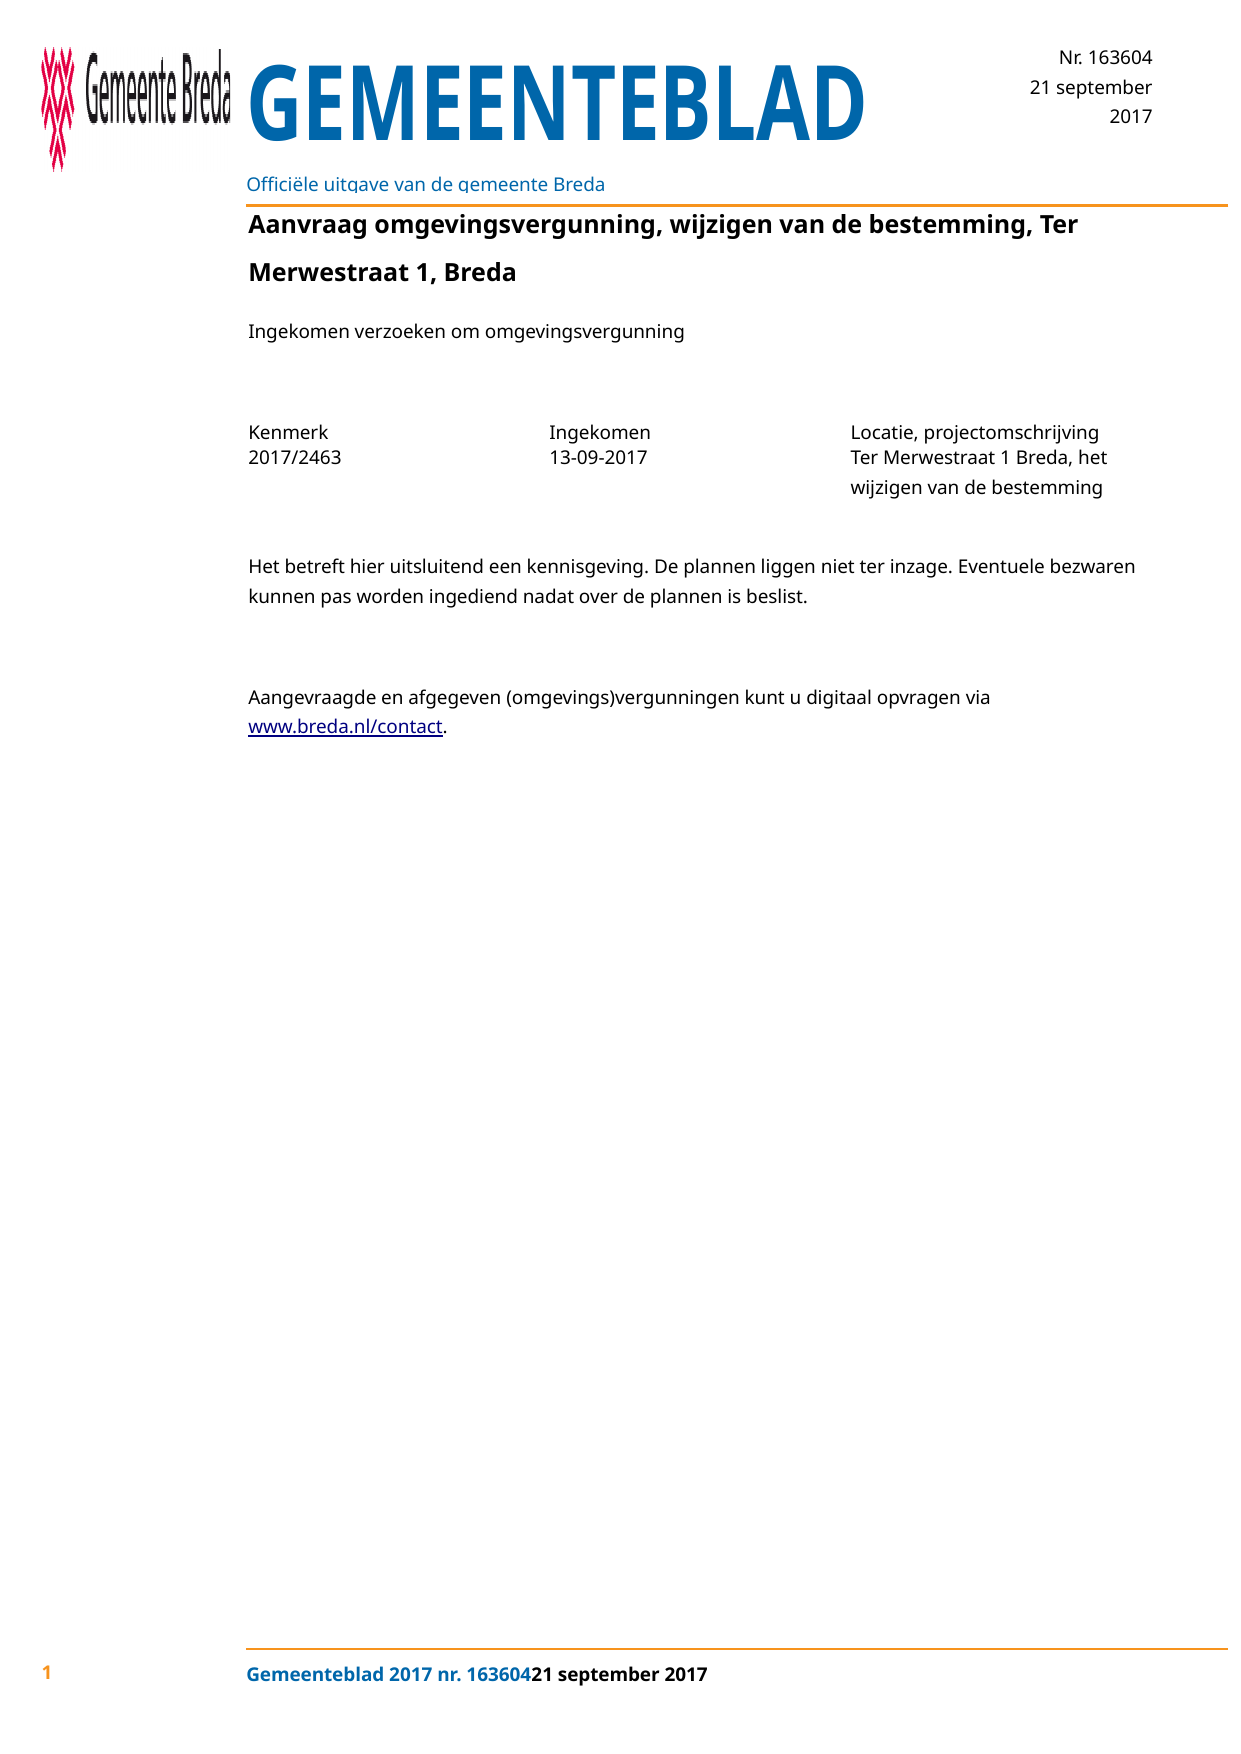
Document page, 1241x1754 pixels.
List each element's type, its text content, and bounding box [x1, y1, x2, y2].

table_cell 13-09-2017 [549, 445, 850, 500]
table_cell 2017/2463 [248, 445, 549, 500]
table_header Kenmerk [248, 419, 549, 444]
text Aanvraag omgevingsvergunning, wijzigen van de bestemming, Ter Merwestraat 1, Breda [248, 207, 1152, 288]
table_header Ingekomen [549, 419, 850, 444]
text Ingekomen verzoeken om omgevingsvergunning [248, 318, 1152, 344]
picture [41, 47, 231, 172]
text Het betreft hier uitsluitend een kennisgeving. De plannen liggen niet ter inzage. Eventuele bezwaren kunnen pas worden ingediend nadat over de plannen is beslist. [248, 553, 1152, 609]
table_header Locatie, projectomschrijving [850, 419, 1152, 444]
text Aangevraagde en afgegeven (omgevings)vergunningen kunt u digitaal opvragen via www.breda.nl/contact. [248, 684, 1152, 739]
table_cell Ter Merwestraat 1 Breda, het wijzigen van de bestemming [850, 445, 1152, 500]
